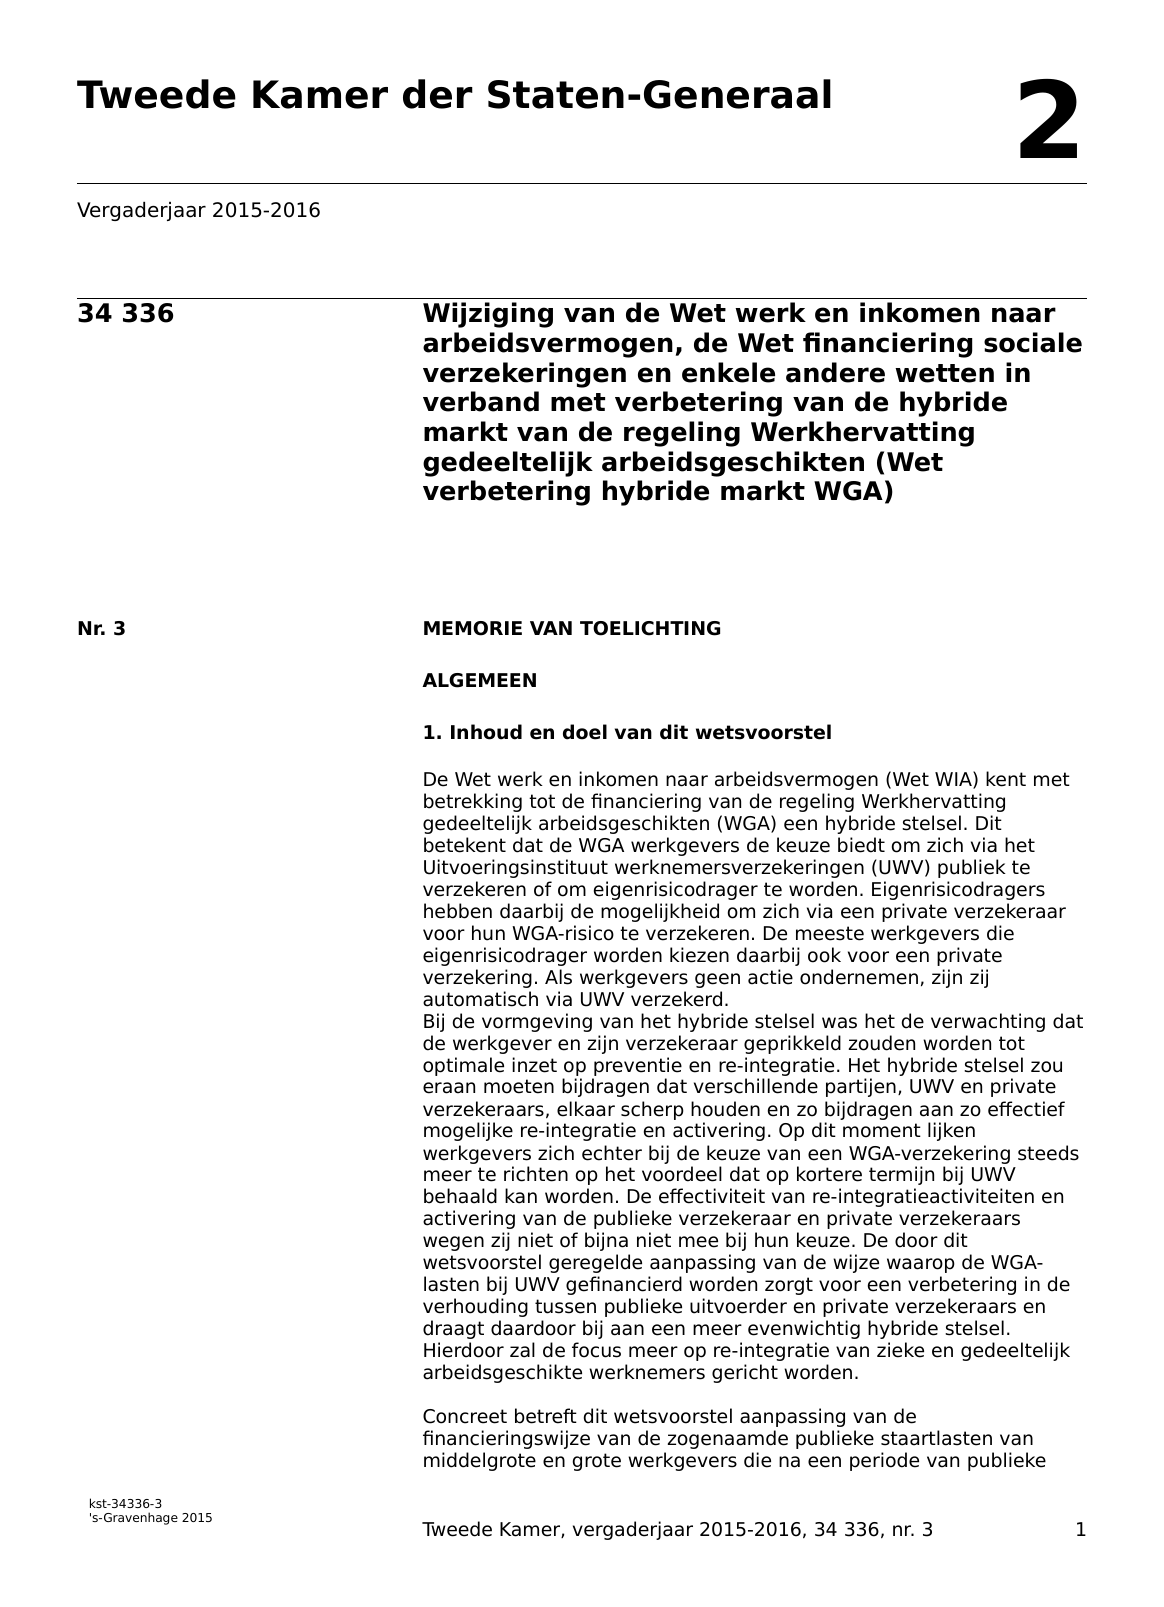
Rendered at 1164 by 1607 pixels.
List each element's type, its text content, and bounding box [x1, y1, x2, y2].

text kst-34336-3 [88, 1497, 323, 1511]
subtitle Nr. 3 MEMORIE VAN TOELICHTING [77, 618, 1087, 640]
text De Wet werk en inkomen naar arbeidsvermogen (Wet WIA) kent met betrekking tot de financiering van de regeling Werkhervatting gedeeltelijk arbeidsgeschikten (WGA) een hybride stelsel. Dit betekent dat de WGA werkgevers de keuze biedt om zich via het Uitvoeringsinstituut werknemersverzekeringen (UWV) publiek te verzekeren of om eigenrisicodrager te worden. Eigenrisicodragers hebben daarbij de mogelijkheid om zich via een private verzekeraar voor hun WGA-risico te verzekeren. De meeste werkgevers die eigenrisicodrager worden kiezen daarbij ook voor een private verzekering. Als werkgevers geen actie ondernemen, zijn zij automatisch via UWV verzekerd. [422, 769, 1087, 1011]
table_header Tweede Kamer der Staten-Generaal [77, 59, 886, 183]
table_cell Vergaderjaar 2015-2016 [77, 184, 1087, 298]
text Concreet betreft dit wetsvoorstel aanpassing van de financieringswijze van de zogenaamde publieke staartlasten van middelgrote en grote werkgevers die na een periode van publieke [422, 1406, 1087, 1472]
subtitle 34 336 Wijziging van de Wet werk en inkomen naar arbeidsvermogen, de Wet financiering sociale verzekeringen en enkele andere wetten in verband met verbetering van de hybride markt van de regeling Werkhervatting gedeeltelijk arbeidsgeschikten (Wet verbetering hybride markt WGA) [77, 299, 1087, 507]
subtitle ALGEMEEN [422, 670, 1087, 692]
text 's-Gravenhage 2015 [88, 1511, 323, 1525]
subtitle 1. Inhoud en doel van dit wetsvoorstel [422, 722, 1087, 744]
table_header 2 [886, 59, 1087, 183]
text Bij de vormgeving van het hybride stelsel was het de verwachting dat de werkgever en zijn verzekeraar geprikkeld zouden worden tot optimale inzet op preventie en re-integratie. Het hybride stelsel zou eraan moeten bijdragen dat verschillende partijen, UWV en private verzekeraars, elkaar scherp houden en zo bijdragen aan zo effectief mogelijke re-integratie en activering. Op dit moment lijken werkgevers zich echter bij de keuze van een WGA-verzekering steeds meer te richten op het voordeel dat op kortere termijn bij UWV behaald kan worden. De effectiviteit van re-integratieactiviteiten en activering van de publieke verzekeraar en private verzekeraars wegen zij niet of bijna niet mee bij hun keuze. De door dit wetsvoorstel geregelde aanpassing van de wijze waarop de WGA-lasten bij UWV gefinancierd worden zorgt voor een verbetering in de verhouding tussen publieke uitvoerder en private verzekeraars en draagt daardoor bij aan een meer evenwichtig hybride stelsel. Hierdoor zal de focus meer op re-integratie van zieke en gedeeltelijk arbeidsgeschikte werknemers gericht worden. [422, 1011, 1087, 1384]
